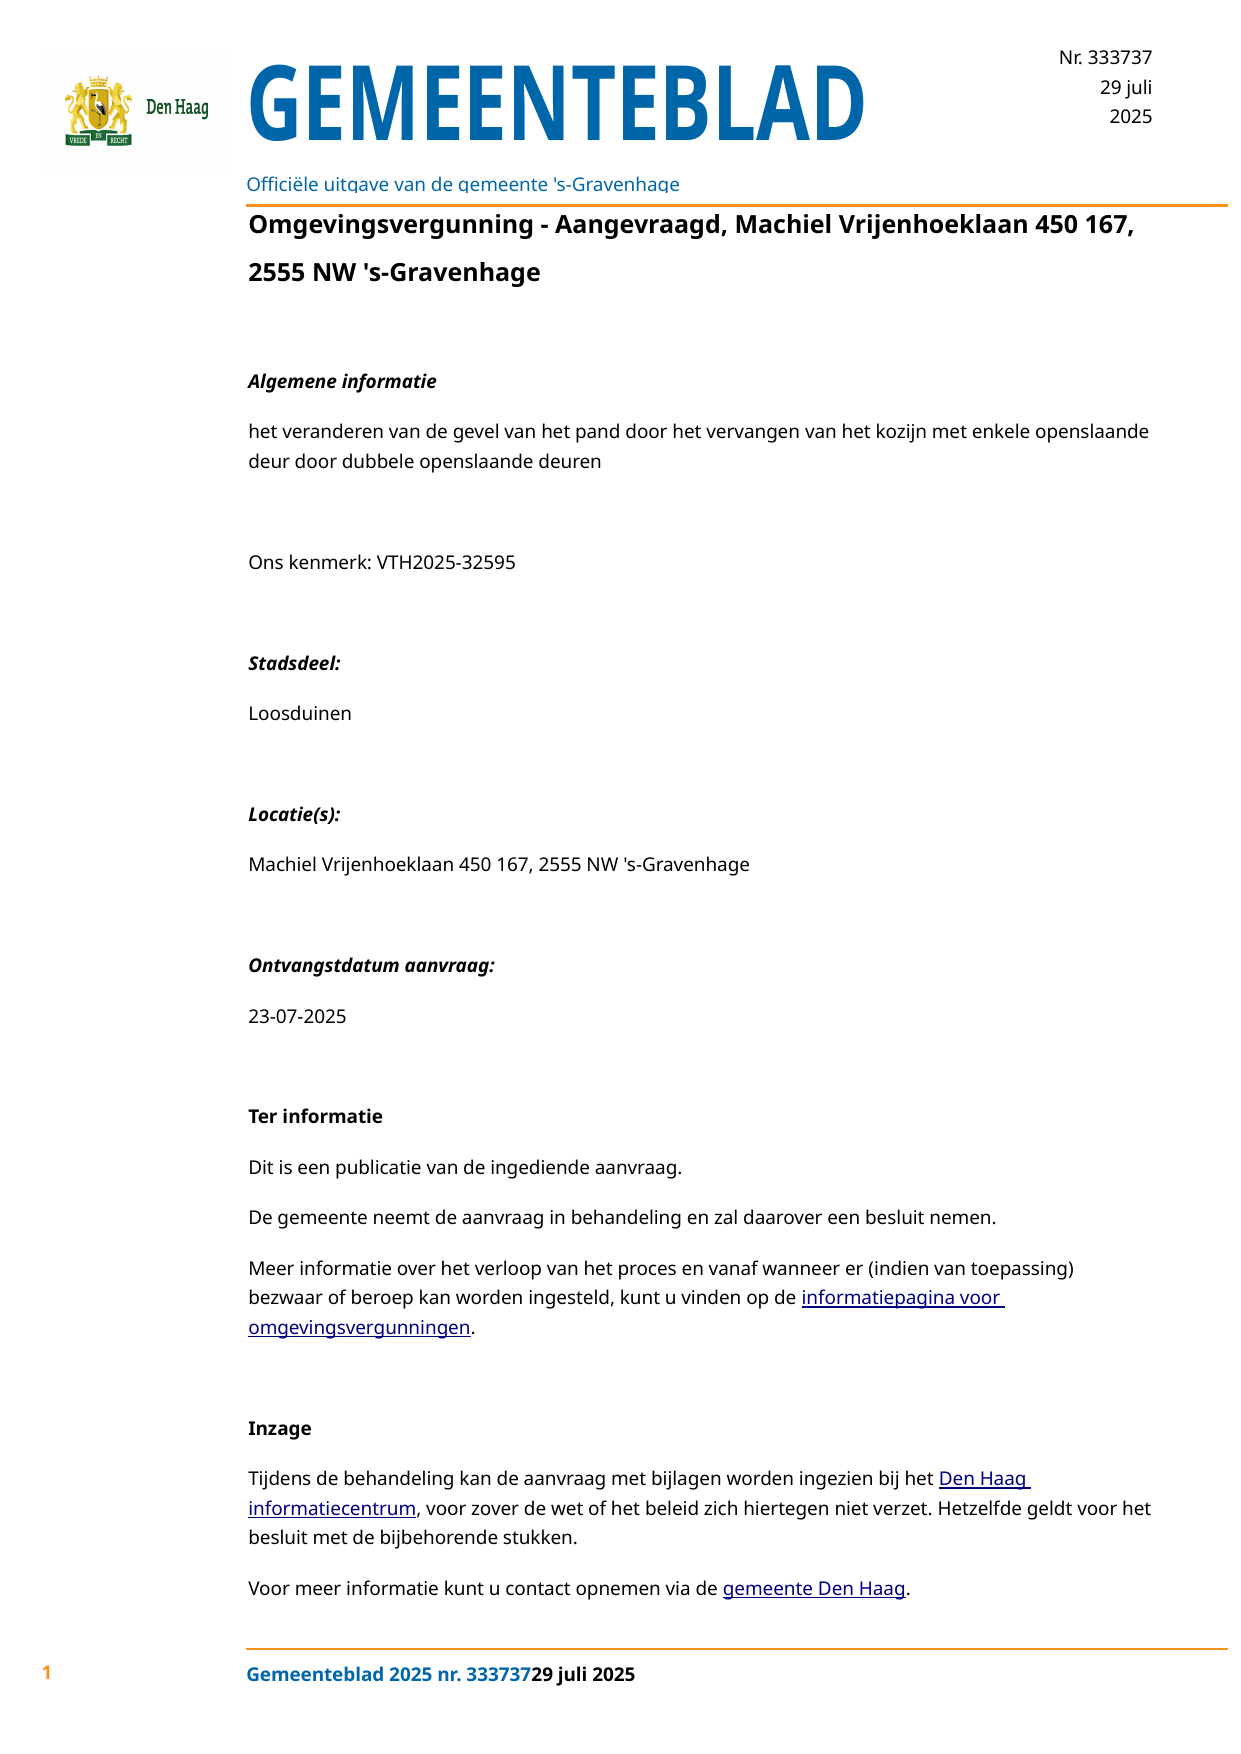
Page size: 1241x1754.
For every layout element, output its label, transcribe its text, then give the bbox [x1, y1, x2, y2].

text Algemene informatie [248, 368, 1152, 394]
text Loosduinen [248, 700, 1152, 726]
text Machiel Vrijenhoeklaan 450 167, 2555 NW 's-Gravenhage [248, 852, 1152, 877]
text Ter informatie [248, 1104, 1152, 1129]
text 23-07-2025 [248, 1003, 1152, 1029]
text Voor meer informatie kunt u contact opnemen via de gemeente Den Haag. [248, 1575, 1152, 1601]
text Tijdens de behandeling kan de aanvraag met bijlagen worden ingezien bij het Den Haag informatiecentrum, voor zover de wet of het beleid zich hiertegen niet verzet. Hetzelfde geldt voor het besluit met de bijbehorende stukken. [248, 1465, 1152, 1550]
text Inzage [248, 1415, 1152, 1441]
text De gemeente neemt de aanvraag in behandeling en zal daarover een besluit nemen. [248, 1204, 1152, 1230]
text Ons kenmerk: VTH2025-32595 [248, 549, 1152, 575]
text Ontvangstdatum aanvraag: [248, 952, 1152, 978]
text Omgevingsvergunning - Aangevraagd, Machiel Vrijenhoeklaan 450 167, 2555 NW 's-Gravenhage [248, 207, 1152, 288]
picture [41, 47, 231, 172]
text Dit is een publicatie van de ingediende aanvraag. [248, 1154, 1152, 1180]
text Locatie(s): [248, 801, 1152, 827]
text Meer informatie over het verloop van het proces en vanaf wanneer er (indien van toepassing) bezwaar of beroep kan worden ingesteld, kunt u vinden op de informatiepagina voor omgevingsvergunningen. [248, 1255, 1152, 1340]
text Stadsdeel: [248, 650, 1152, 676]
text het veranderen van de gevel van het pand door het vervangen van het kozijn met enkele openslaande deur door dubbele openslaande deuren [248, 419, 1152, 474]
